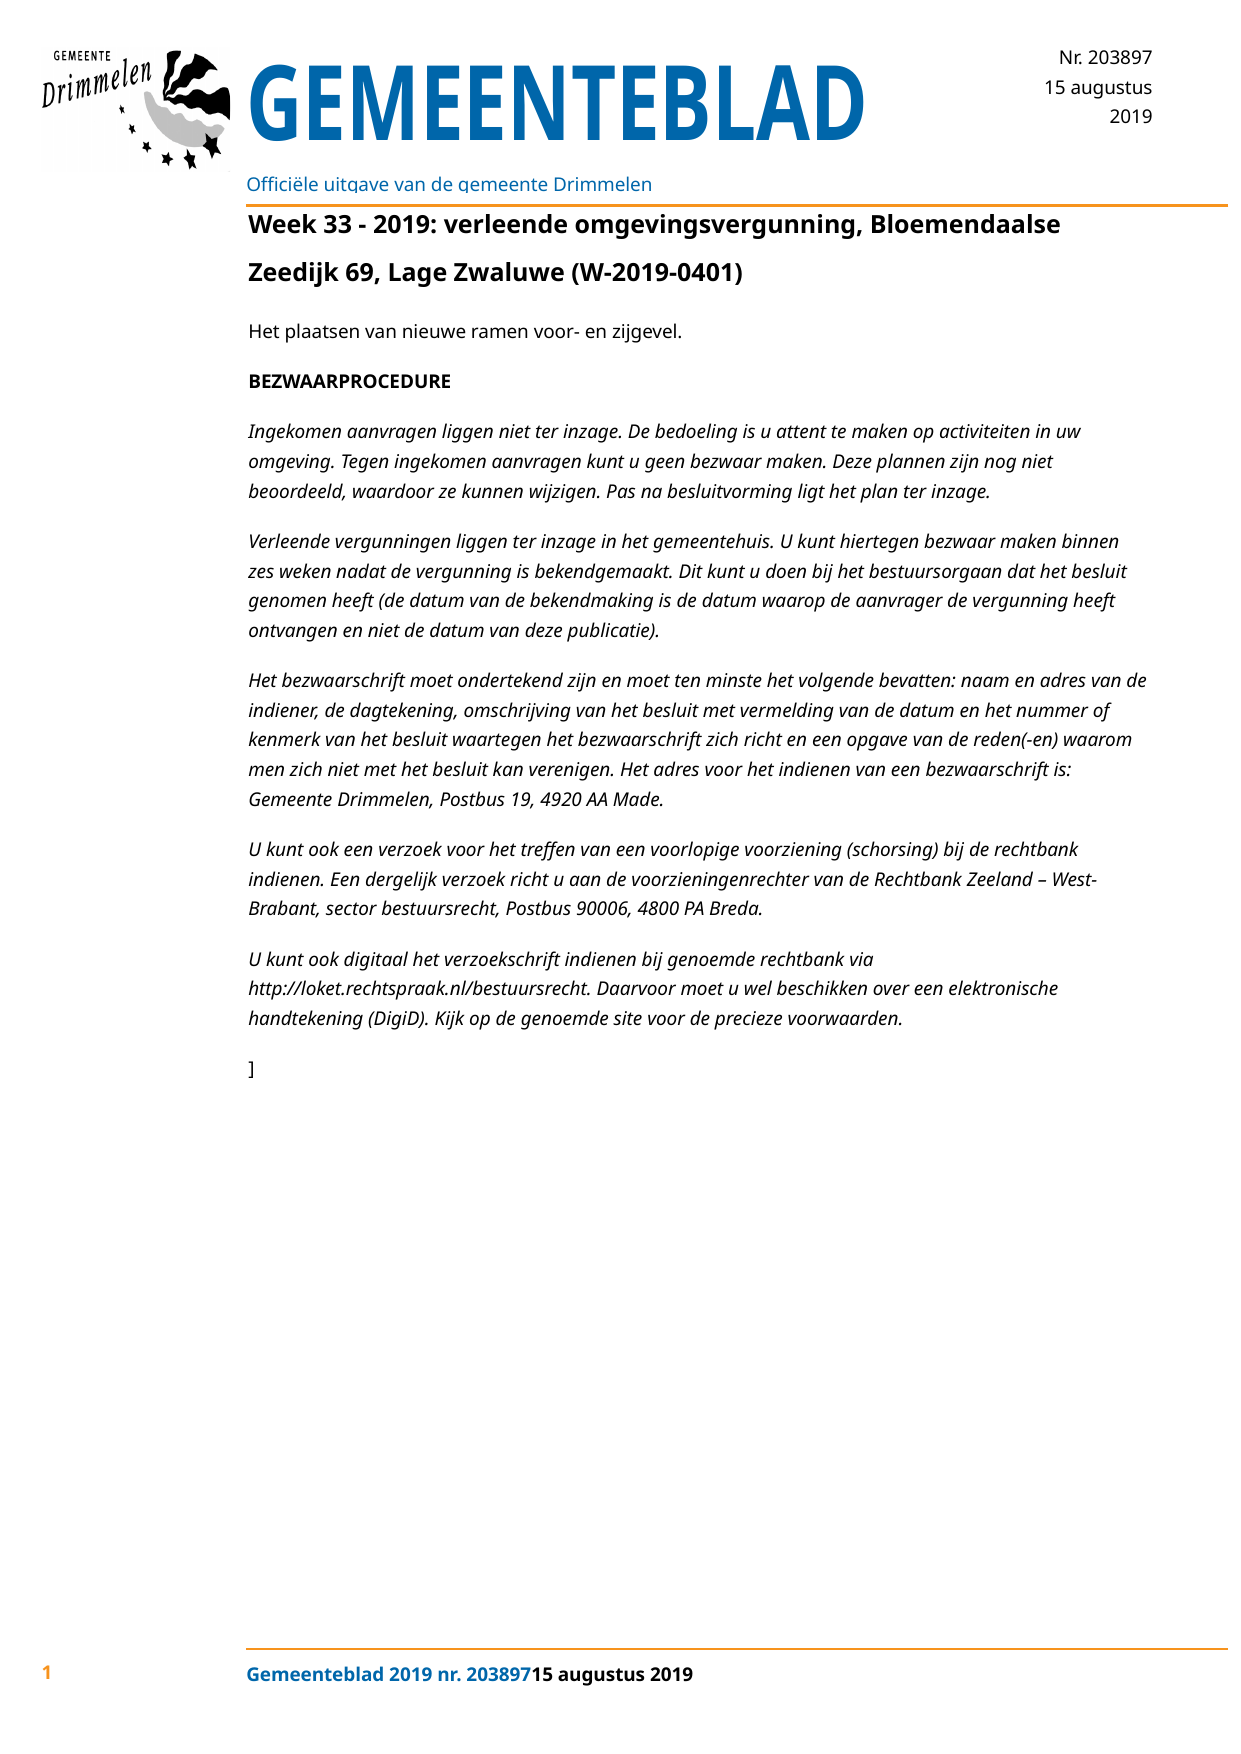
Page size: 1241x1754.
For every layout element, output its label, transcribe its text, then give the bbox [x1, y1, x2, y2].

text BEZWAARPROCEDURE [248, 368, 1152, 394]
text ] [248, 1055, 1152, 1081]
text Verleende vergunningen liggen ter inzage in het gemeentehuis. U kunt hiertegen bezwaar maken binnen zes weken nadat de vergunning is bekendgemaakt. Dit kunt u doen bij het bestuursorgaan dat het besluit genomen heeft (de datum van de bekendmaking is de datum waarop de aanvrager de vergunning heeft ontvangen en niet de datum van deze publicatie). [248, 528, 1152, 643]
text Week 33 - 2019: verleende omgevingsvergunning, Bloemendaalse Zeedijk 69, Lage Zwaluwe (W-2019-0401) [248, 207, 1152, 288]
text U kunt ook digitaal het verzoekschrift indienen bij genoemde rechtbank via http://loket.rechtspraak.nl/bestuursrecht. Daarvoor moet u wel beschikken over een elektronische handtekening (DigiD). Kijk op de genoemde site voor de precieze voorwaarden. [248, 946, 1152, 1031]
picture [41, 47, 231, 172]
text Ingekomen aanvragen liggen niet ter inzage. De bedoeling is u attent te maken op activiteiten in uw omgeving. Tegen ingekomen aanvragen kunt u geen bezwaar maken. Deze plannen zijn nog niet beoordeeld, waardoor ze kunnen wijzigen. Pas na besluitvorming ligt het plan ter inzage. [248, 419, 1152, 504]
text Het plaatsen van nieuwe ramen voor- en zijgevel. [248, 318, 1152, 344]
text Het bezwaarschrift moet ondertekend zijn en moet ten minste het volgende bevatten: naam en adres van de indiener, de dagtekening, omschrijving van het besluit met vermelding van de datum en het nummer of kenmerk van het besluit waartegen het bezwaarschrift zich richt en een opgave van de reden(-en) waarom men zich niet met het besluit kan verenigen. Het adres voor het indienen van een bezwaarschrift is: Gemeente Drimmelen, Postbus 19, 4920 AA Made. [248, 667, 1152, 812]
text U kunt ook een verzoek voor het treffen van een voorlopige voorziening (schorsing) bij de rechtbank indienen. Een dergelijk verzoek richt u aan de voorzieningenrechter van de Rechtbank Zeeland – West-Brabant, sector bestuursrecht, Postbus 90006, 4800 PA Breda. [248, 836, 1152, 921]
